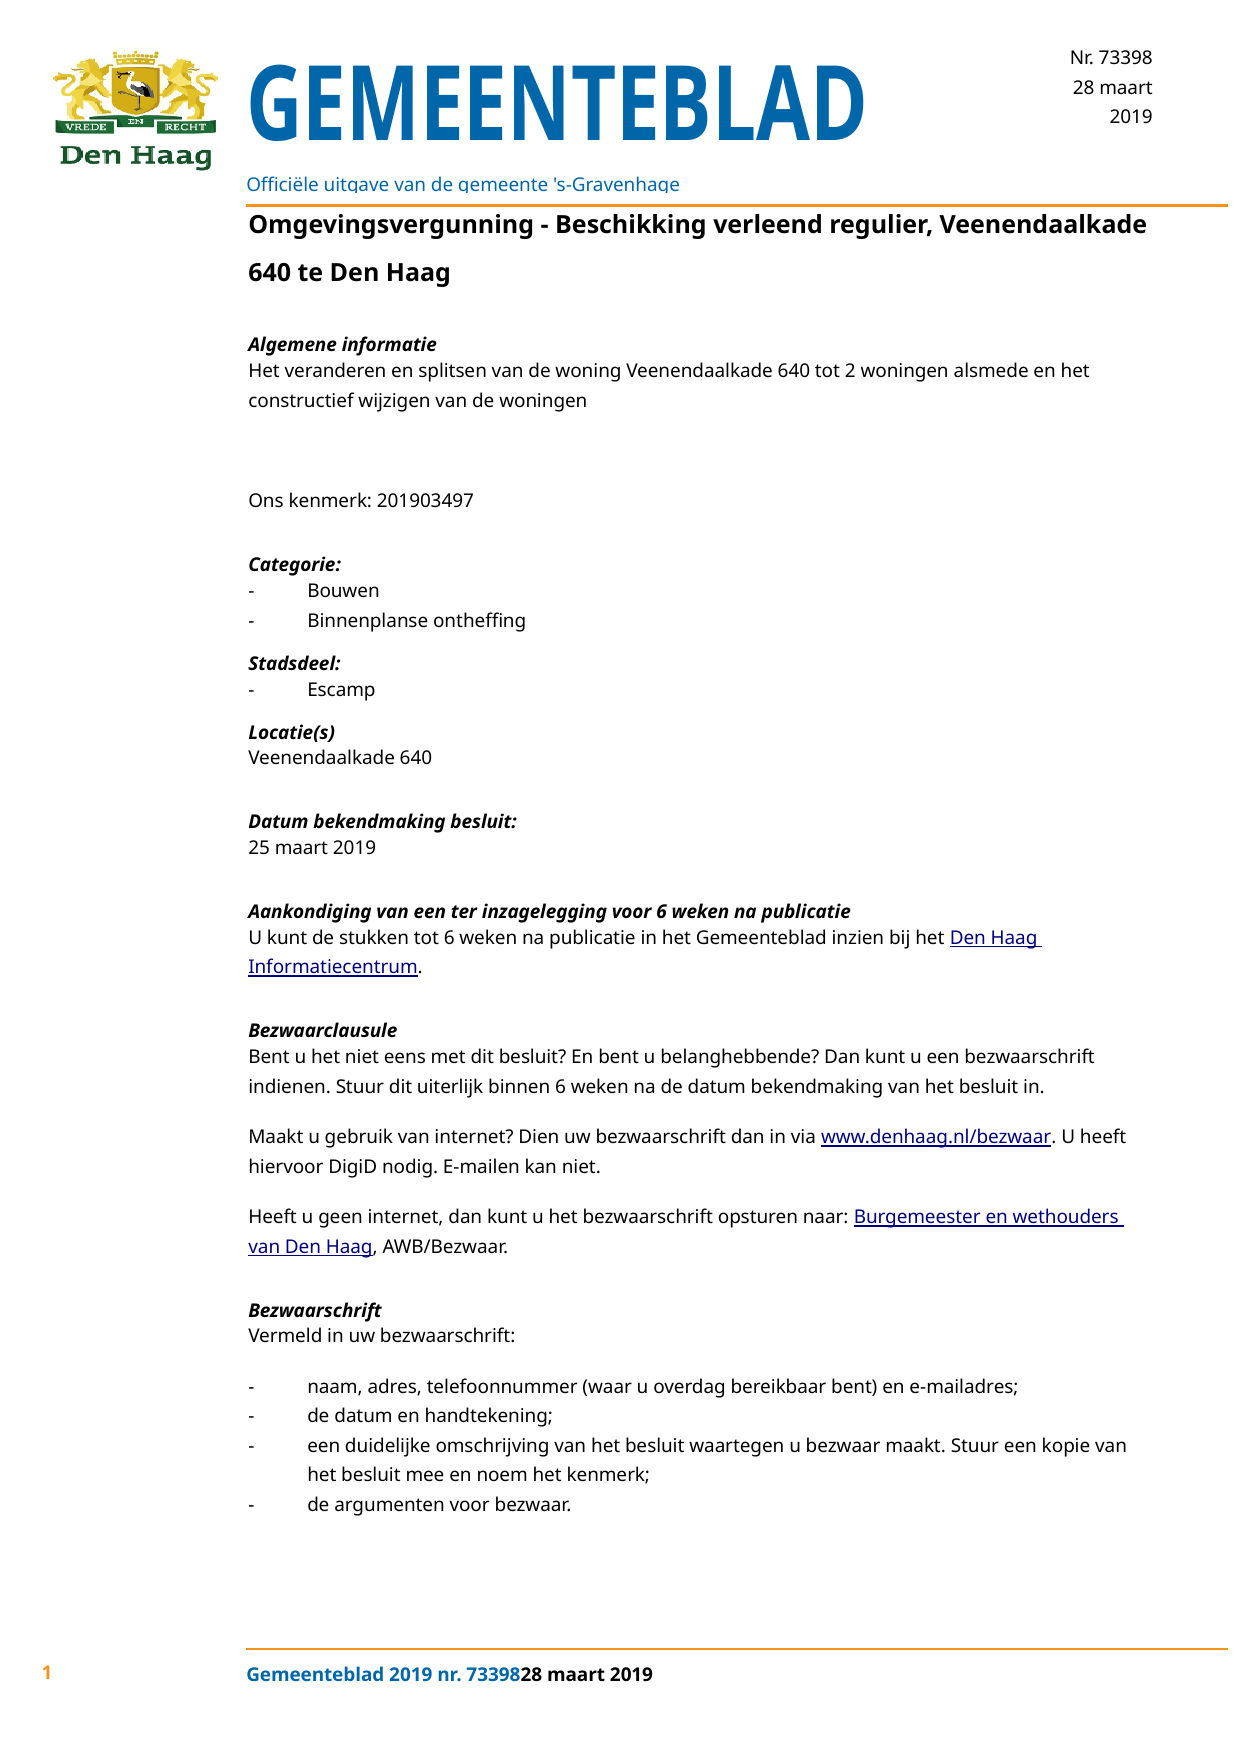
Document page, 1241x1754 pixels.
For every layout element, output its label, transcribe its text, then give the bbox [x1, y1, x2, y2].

text 25 maart 2019 [248, 834, 1152, 860]
text Het veranderen en splitsen van de woning Veenendaalkade 640 tot 2 woningen alsmede en het constructief wijzigen van de woningen [248, 357, 1152, 412]
text Locatie(s) [248, 719, 1152, 744]
text Heeft u geen internet, dan kunt u het bezwaarschrift opsturen naar: Burgemeester en wethouders van Den Haag, AWB/Bezwaar. [248, 1203, 1152, 1258]
text U kunt de stukken tot 6 weken na publicatie in het Gemeenteblad inzien bij het Den Haag Informatiecentrum. [248, 924, 1152, 979]
text Veenendaalkade 640 [248, 744, 1152, 770]
text Categorie: [248, 552, 1152, 577]
list Escamp [248, 676, 1152, 701]
text Bent u het niet eens met dit besluit? En bent u belanghebbende? Dan kunt u een bezwaarschrift indienen. Stuur dit uiterlijk binnen 6 weken na de datum bekendmaking van het besluit in. [248, 1043, 1152, 1098]
list Bouwen [248, 577, 1152, 603]
text Maakt u gebruik van internet? Dien uw bezwaarschrift dan in via www.denhaag.nl/bezwaar. U heeft hiervoor DigiD nodig. E-mailen kan niet. [248, 1123, 1152, 1178]
text Algemene informatie [248, 331, 1152, 357]
text Datum bekendmaking besluit: [248, 808, 1152, 834]
text Aankondiging van een ter inzagelegging voor 6 weken na publicatie [248, 898, 1152, 924]
text Omgevingsvergunning - Beschikking verleend regulier, Veenendaalkade 640 te Den Haag [248, 207, 1152, 288]
picture [41, 47, 231, 172]
list de argumenten voor bezwaar. [248, 1491, 1152, 1517]
text Vermeld in uw bezwaarschrift: [248, 1322, 1152, 1348]
list Binnenplanse ontheffing [248, 607, 1152, 633]
list de datum en handtekening; [248, 1402, 1152, 1428]
text Bezwaarclausule [248, 1017, 1152, 1043]
text Stadsdeel: [248, 650, 1152, 676]
text Ons kenmerk: 201903497 [248, 488, 1152, 513]
list een duidelijke omschrijving van het besluit waartegen u bezwaar maakt. Stuur een kopie van het besluit mee en noem het kenmerk; [248, 1432, 1152, 1487]
text Bezwaarschrift [248, 1297, 1152, 1322]
list naam, adres, telefoonnummer (waar u overdag bereikbaar bent) en e-mailadres; [248, 1373, 1152, 1399]
